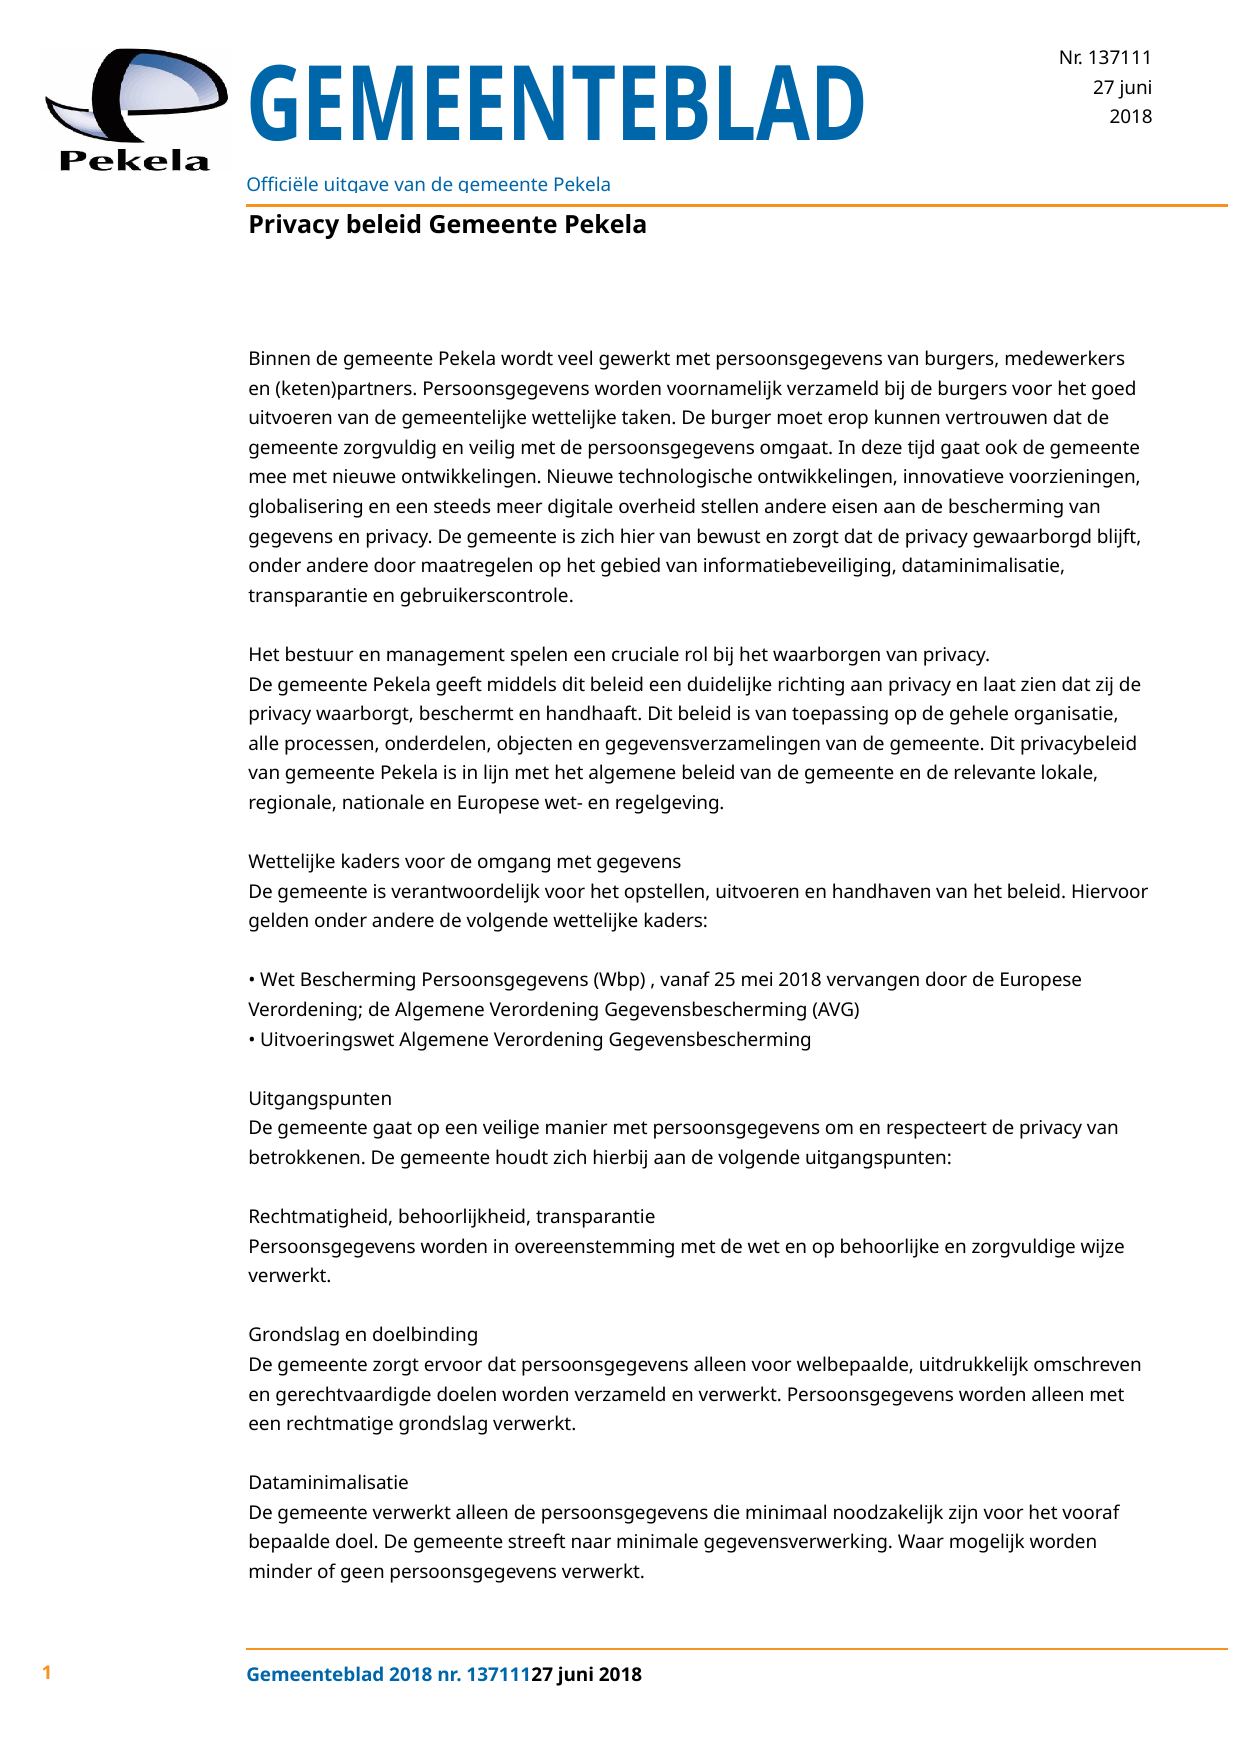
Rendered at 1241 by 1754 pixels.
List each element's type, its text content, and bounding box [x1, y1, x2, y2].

text Wettelijke kaders voor de omgang met gegevens [248, 848, 1152, 874]
text • Uitvoeringswet Algemene Verordening Gegevensbescherming [248, 1026, 1152, 1051]
text Persoonsgegevens worden in overeenstemming met de wet en op behoorlijke en zorgvuldige wijze verwerkt. [248, 1233, 1152, 1288]
text Grondslag en doelbinding [248, 1322, 1152, 1347]
picture [41, 47, 231, 172]
text Dataminimalisatie [248, 1469, 1152, 1495]
text Binnen de gemeente Pekela wordt veel gewerkt met persoonsgegevens van burgers, medewerkers en (keten)partners. Persoonsgegevens worden voornamelijk verzameld bij de burgers voor het goed uitvoeren van de gemeentelijke wettelijke taken. De burger moet erop kunnen vertrouwen dat de gemeente zorgvuldig en veilig met de persoonsgegevens omgaat. In deze tijd gaat ook de gemeente mee met nieuwe ontwikkelingen. Nieuwe technologische ontwikkelingen, innovatieve voorzieningen, globalisering en een steeds meer digitale overheid stellen andere eisen aan de bescherming van gegevens en privacy. De gemeente is zich hier van bewust en zorgt dat de privacy gewaarborgd blijft, onder andere door maatregelen op het gebied van informatiebeveiliging, dataminimalisatie, transparantie en gebruikerscontrole. [248, 345, 1152, 608]
text Het bestuur en management spelen een cruciale rol bij het waarborgen van privacy. [248, 641, 1152, 667]
text De gemeente verwerkt alleen de persoonsgegevens die minimaal noodzakelijk zijn voor het vooraf bepaalde doel. De gemeente streeft naar minimale gegevensverwerking. Waar mogelijk worden minder of geen persoonsgegevens verwerkt. [248, 1499, 1152, 1584]
text • Wet Bescherming Persoonsgegevens (Wbp) , vanaf 25 mei 2018 vervangen door de Europese Verordening; de Algemene Verordening Gegevensbescherming (AVG) [248, 967, 1152, 1022]
text De gemeente is verantwoordelijk voor het opstellen, uitvoeren en handhaven van het beleid. Hiervoor gelden onder andere de volgende wettelijke kaders: [248, 878, 1152, 933]
text Uitgangspunten [248, 1085, 1152, 1111]
text De gemeente gaat op een veilige manier met persoonsgegevens om en respecteert de privacy van betrokkenen. De gemeente houdt zich hierbij aan de volgende uitgangspunten: [248, 1114, 1152, 1170]
text Rechtmatigheid, behoorlijkheid, transparantie [248, 1203, 1152, 1229]
text De gemeente Pekela geeft middels dit beleid een duidelijke richting aan privacy en laat zien dat zij de privacy waarborgt, beschermt en handhaaft. Dit beleid is van toepassing op de gehele organisatie, alle processen, onderdelen, objecten en gegevensverzamelingen van de gemeente. Dit privacybeleid van gemeente Pekela is in lijn met het algemene beleid van de gemeente en de relevante lokale, regionale, nationale en Europese wet- en regelgeving. [248, 671, 1152, 815]
text De gemeente zorgt ervoor dat persoonsgegevens alleen voor welbepaalde, uitdrukkelijk omschreven en gerechtvaardigde doelen worden verzameld en verwerkt. Persoonsgegevens worden alleen met een rechtmatige grondslag verwerkt. [248, 1351, 1152, 1436]
text Privacy beleid Gemeente Pekela [248, 207, 1152, 241]
